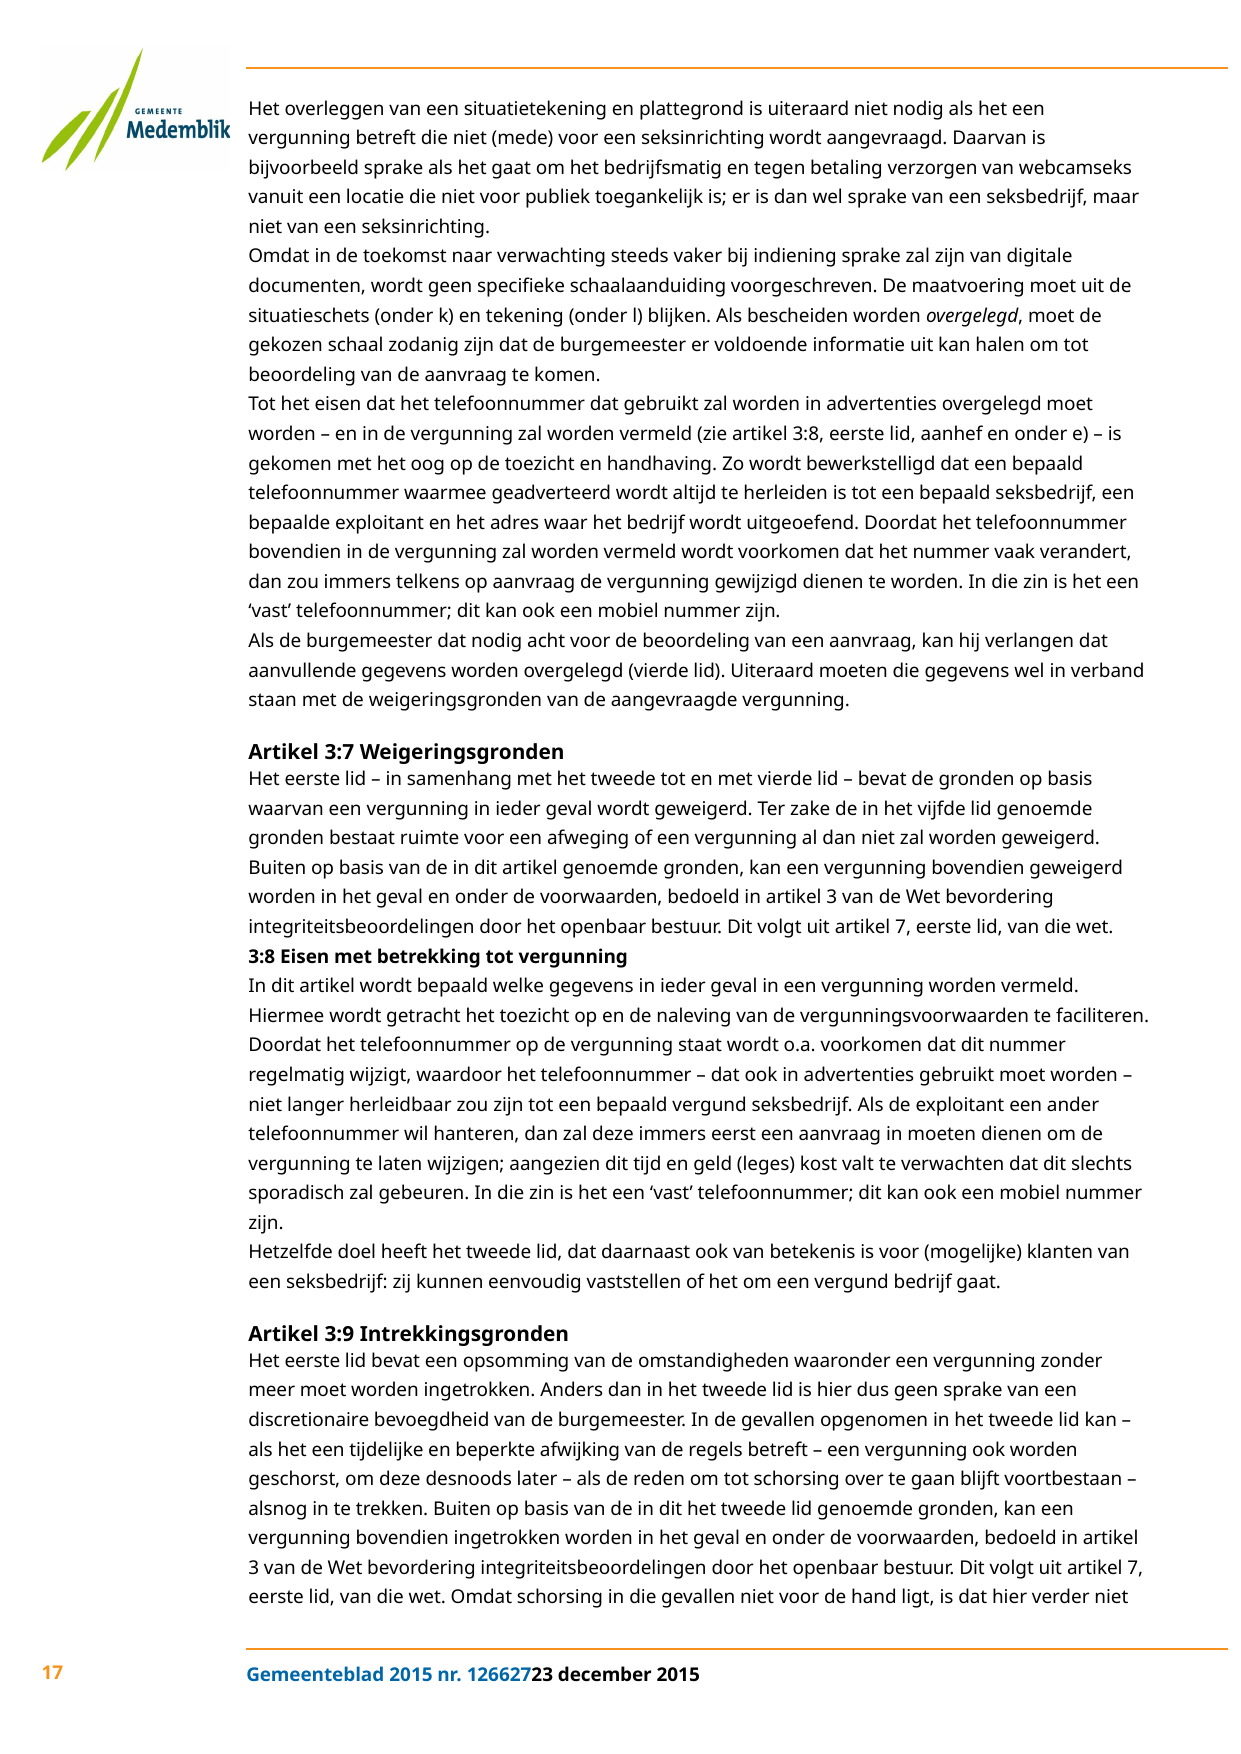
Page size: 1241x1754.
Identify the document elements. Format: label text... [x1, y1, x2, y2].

text Artikel 3:7 Weigeringsgronden [248, 737, 1152, 765]
text Het eerste lid bevat een opsomming van de omstandigheden waaronder een vergunning zonder meer moet worden ingetrokken. Anders dan in het tweede lid is hier dus geen sprake van een discretionaire bevoegdheid van de burgemeester. In de gevallen opgenomen in het tweede lid kan – als het een tijdelijke en beperkte afwijking van de regels betreft – een vergunning ook worden geschorst, om deze desnoods later – als de reden om tot schorsing over te gaan blijft voortbestaan – alsnog in te trekken. Buiten op basis van de in dit het tweede lid genoemde gronden, kan een vergunning bovendien ingetrokken worden in het geval en onder de voorwaarden, bedoeld in artikel 3 van de Wet bevordering integriteitsbeoordelingen door het openbaar bestuur. Dit volgt uit artikel 7, eerste lid, van die wet. Omdat schorsing in die gevallen niet voor de hand ligt, is dat hier verder niet [248, 1347, 1152, 1609]
text Het overleggen van een situatietekening en plattegrond is uiteraard niet nodig als het een vergunning betreft die niet (mede) voor een seksinrichting wordt aangevraagd. Daarvan is bijvoorbeeld sprake als het gaat om het bedrijfsmatig en tegen betaling verzorgen van webcamseks vanuit een locatie die niet voor publiek toegankelijk is; er is dan wel sprake van een seksbedrijf, maar niet van een seksinrichting. [248, 95, 1152, 239]
text Buiten op basis van de in dit artikel genoemde gronden, kan een vergunning bovendien geweigerd worden in het geval en onder de voorwaarden, bedoeld in artikel 3 van de Wet bevordering integriteitsbeoordelingen door het openbaar bestuur. Dit volgt uit artikel 7, eerste lid, van die wet. [248, 854, 1152, 939]
text Omdat in de toekomst naar verwachting steeds vaker bij indiening sprake zal zijn van digitale documenten, wordt geen specifieke schaalaanduiding voorgeschreven. De maatvoering moet uit de situatieschets (onder k) en tekening (onder l) blijken. Als bescheiden worden overgelegd, moet de gekozen schaal zodanig zijn dat de burgemeester er voldoende informatie uit kan halen om tot beoordeling van de aanvraag te komen. [248, 243, 1152, 387]
text In dit artikel wordt bepaald welke gegevens in ieder geval in een vergunning worden vermeld. Hiermee wordt getracht het toezicht op en de naleving van de vergunningsvoorwaarden te faciliteren. Doordat het telefoonnummer op de vergunning staat wordt o.a. voorkomen dat dit nummer regelmatig wijzigt, waardoor het telefoonnummer – dat ook in advertenties gebruikt moet worden – niet langer herleidbaar zou zijn tot een bepaald vergund seksbedrijf. Als de exploitant een ander telefoonnummer wil hanteren, dan zal deze immers eerst een aanvraag in moeten dienen om de vergunning te laten wijzigen; aangezien dit tijd en geld (leges) kost valt te verwachten dat dit slechts sporadisch zal gebeuren. In die zin is het een ‘vast’ telefoonnummer; dit kan ook een mobiel nummer zijn. [248, 972, 1152, 1235]
text Het eerste lid – in samenhang met het tweede tot en met vierde lid – bevat de gronden op basis waarvan een vergunning in ieder geval wordt geweigerd. Ter zake de in het vijfde lid genoemde gronden bestaat ruimte voor een afweging of een vergunning al dan niet zal worden geweigerd. [248, 765, 1152, 850]
text Als de burgemeester dat nodig acht voor de beoordeling van een aanvraag, kan hij verlangen dat aanvullende gegevens worden overgelegd (vierde lid). Uiteraard moeten die gegevens wel in verband staan met de weigeringsgronden van de aangevraagde vergunning. [248, 627, 1152, 712]
picture [41, 47, 231, 172]
text Hetzelfde doel heeft het tweede lid, dat daarnaast ook van betekenis is voor (mogelijke) klanten van een seksbedrijf: zij kunnen eenvoudig vaststellen of het om een vergund bedrijf gaat. [248, 1239, 1152, 1294]
text Artikel 3:9 Intrekkingsgronden [248, 1319, 1152, 1347]
text 3:8 Eisen met betrekking tot vergunning [248, 943, 1152, 968]
text Tot het eisen dat het telefoonnummer dat gebruikt zal worden in advertenties overgelegd moet worden – en in de vergunning zal worden vermeld (zie artikel 3:8, eerste lid, aanhef en onder e) – is gekomen met het oog op de toezicht en handhaving. Zo wordt bewerkstelligd dat een bepaald telefoonnummer waarmee geadverteerd wordt altijd te herleiden is tot een bepaald seksbedrijf, een bepaalde exploitant en het adres waar het bedrijf wordt uitgeoefend. Doordat het telefoonnummer bovendien in de vergunning zal worden vermeld wordt voorkomen dat het nummer vaak verandert, dan zou immers telkens op aanvraag de vergunning gewijzigd dienen te worden. In die zin is het een ‘vast’ telefoonnummer; dit kan ook een mobiel nummer zijn. [248, 391, 1152, 623]
